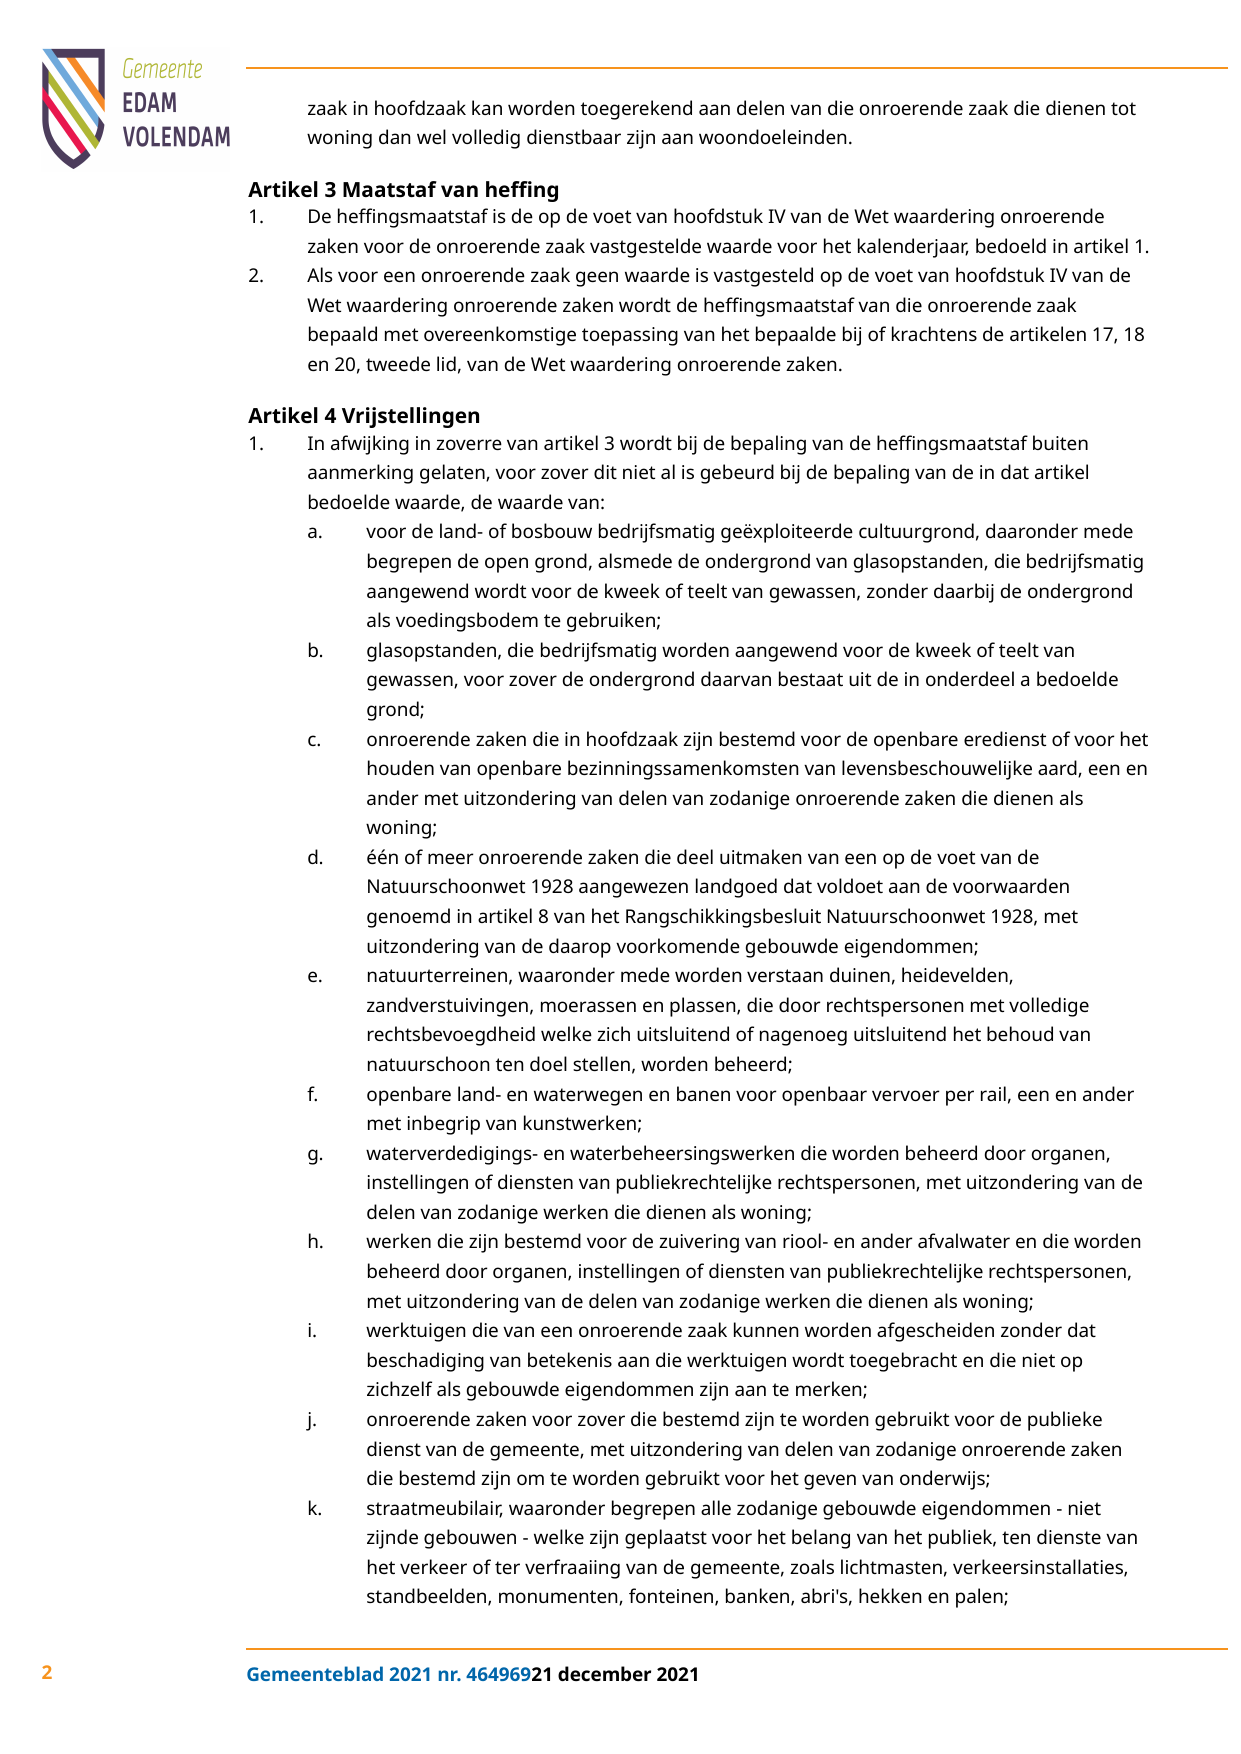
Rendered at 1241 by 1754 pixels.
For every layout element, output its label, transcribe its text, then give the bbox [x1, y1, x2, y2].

text Artikel 4 Vrijstellingen [248, 402, 1152, 430]
list Als voor een onroerende zaak geen waarde is vastgesteld op de voet van hoofdstuk IV van de Wet waardering onroerende zaken wordt de heffingsmaatstaf van die onroerende zaak bepaald met overeenkomstige toepassing van het bepaalde bij of krachtens de artikelen 17, 18 en 20, tweede lid, van de Wet waardering onroerende zaken. [248, 262, 1152, 377]
list werken die zijn bestemd voor de zuivering van riool- en ander afvalwater en die worden beheerd door organen, instellingen of diensten van publiekrechtelijke rechtspersonen, met uitzondering van de delen van zodanige werken die dienen als woning; [307, 1229, 1152, 1314]
list voor de land- of bosbouw bedrijfsmatig geëxploiteerde cultuurgrond, daaronder mede begrepen de open grond, alsmede de ondergrond van glasopstanden, die bedrijfsmatig aangewend wordt voor de kweek of teelt van gewassen, zonder daarbij de ondergrond als voedingsbodem te gebruiken; [307, 519, 1152, 633]
list zaak in hoofdzaak kan worden toegerekend aan delen van die onroerende zaak die dienen tot woning dan wel volledig dienstbaar zijn aan woondoeleinden. [248, 95, 1152, 150]
list In afwijking in zoverre van artikel 3 wordt bij de bepaling van de heffingsmaatstaf buiten aanmerking gelaten, voor zover dit niet al is gebeurd bij de bepaling van de in dat artikel bedoelde waarde, de waarde van: [248, 430, 1152, 515]
list straatmeubilair, waaronder begrepen alle zodanige gebouwde eigendommen - niet zijnde gebouwen - welke zijn geplaatst voor het belang van het publiek, ten dienste van het verkeer of ter verfraaiing van de gemeente, zoals lichtmasten, verkeersinstallaties, standbeelden, monumenten, fonteinen, banken, abri's, hekken en palen; [307, 1495, 1152, 1609]
list natuurterreinen, waaronder mede worden verstaan duinen, heidevelden, zandverstuivingen, moerassen en plassen, die door rechtspersonen met volledige rechtsbevoegdheid welke zich uitsluitend of nagenoeg uitsluitend het behoud van natuurschoon ten doel stellen, worden beheerd; [307, 962, 1152, 1077]
list werktuigen die van een onroerende zaak kunnen worden afgescheiden zonder dat beschadiging van betekenis aan die werktuigen wordt toegebracht en die niet op zichzelf als gebouwde eigendommen zijn aan te merken; [307, 1317, 1152, 1402]
list waterverdedigings- en waterbeheersingswerken die worden beheerd door organen, instellingen of diensten van publiekrechtelijke rechtspersonen, met uitzondering van de delen van zodanige werken die dienen als woning; [307, 1140, 1152, 1225]
list onroerende zaken voor zover die bestemd zijn te worden gebruikt voor de publieke dienst van de gemeente, met uitzondering van delen van zodanige onroerende zaken die bestemd zijn om te worden gebruikt voor het geven van onderwijs; [307, 1406, 1152, 1491]
list openbare land- en waterwegen en banen voor openbaar vervoer per rail, een en ander met inbegrip van kunstwerken; [307, 1081, 1152, 1136]
list De heffingsmaatstaf is de op de voet van hoofdstuk IV van de Wet waardering onroerende zaken voor de onroerende zaak vastgestelde waarde voor het kalenderjaar, bedoeld in artikel 1. [248, 203, 1152, 258]
picture [41, 47, 231, 172]
list onroerende zaken die in hoofdzaak zijn bestemd voor de openbare eredienst of voor het houden van openbare bezinningssamenkomsten van levensbeschouwelijke aard, een en ander met uitzondering van delen van zodanige onroerende zaken die dienen als woning; [307, 726, 1152, 840]
list glasopstanden, die bedrijfsmatig worden aangewend voor de kweek of teelt van gewassen, voor zover de ondergrond daarvan bestaat uit de in onderdeel a bedoelde grond; [307, 637, 1152, 722]
list één of meer onroerende zaken die deel uitmaken van een op de voet van de Natuurschoonwet 1928 aangewezen landgoed dat voldoet aan de voorwaarden genoemd in artikel 8 van het Rangschikkingsbesluit Natuurschoonwet 1928, met uitzondering van de daarop voorkomende gebouwde eigendommen; [307, 844, 1152, 959]
text Artikel 3 Maatstaf van heffing [248, 175, 1152, 203]
